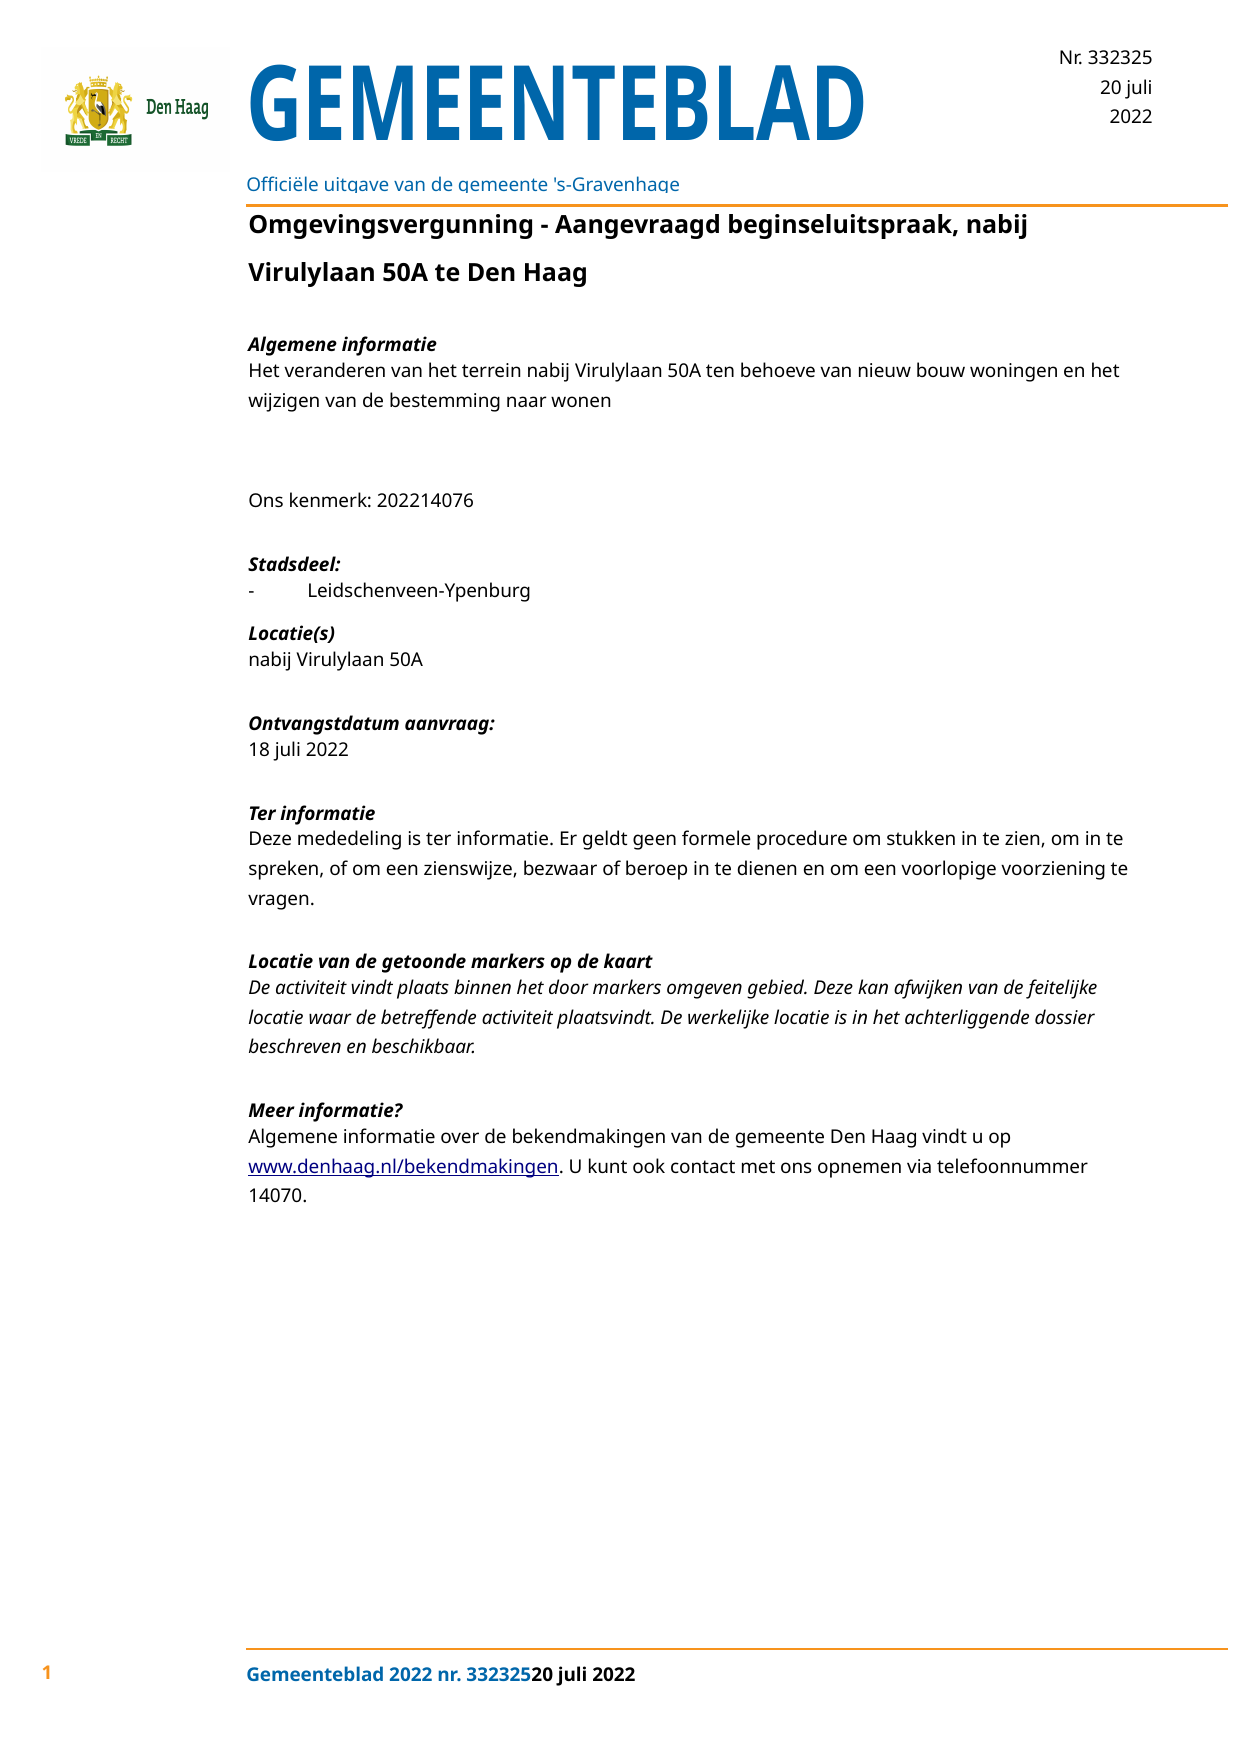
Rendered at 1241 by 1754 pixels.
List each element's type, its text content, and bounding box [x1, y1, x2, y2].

text Ter informatie [248, 800, 1152, 826]
text Algemene informatie [248, 331, 1152, 357]
text nabij Virulylaan 50A [248, 646, 1152, 672]
list Leidschenveen-Ypenburg [248, 577, 1152, 603]
text 18 juli 2022 [248, 736, 1152, 762]
text Omgevingsvergunning - Aangevraagd beginseluitspraak, nabij Virulylaan 50A te Den Haag [248, 207, 1152, 288]
text Meer informatie? [248, 1097, 1152, 1123]
text Locatie van de getoonde markers op de kaart [248, 949, 1152, 974]
text De activiteit vindt plaats binnen het door markers omgeven gebied. Deze kan afwijken van de feitelijke locatie waar de betreffende activiteit plaatsvindt. De werkelijke locatie is in het achterliggende dossier beschreven en beschikbaar. [248, 974, 1152, 1059]
picture [41, 47, 231, 172]
text Het veranderen van het terrein nabij Virulylaan 50A ten behoeve van nieuw bouw woningen en het wijzigen van de bestemming naar wonen [248, 357, 1152, 412]
text Locatie(s) [248, 620, 1152, 646]
text Algemene informatie over de bekendmakingen van de gemeente Den Haag vindt u op www.denhaag.nl/bekendmakingen. U kunt ook contact met ons opnemen via telefoonnummer 14070. [248, 1123, 1152, 1208]
text Stadsdeel: [248, 552, 1152, 577]
text Ontvangstdatum aanvraag: [248, 710, 1152, 736]
text Deze mededeling is ter informatie. Er geldt geen formele procedure om stukken in te zien, om in te spreken, of om een zienswijze, bezwaar of beroep in te dienen en om een voorlopige voorziening te vragen. [248, 826, 1152, 910]
text Ons kenmerk: 202214076 [248, 488, 1152, 513]
